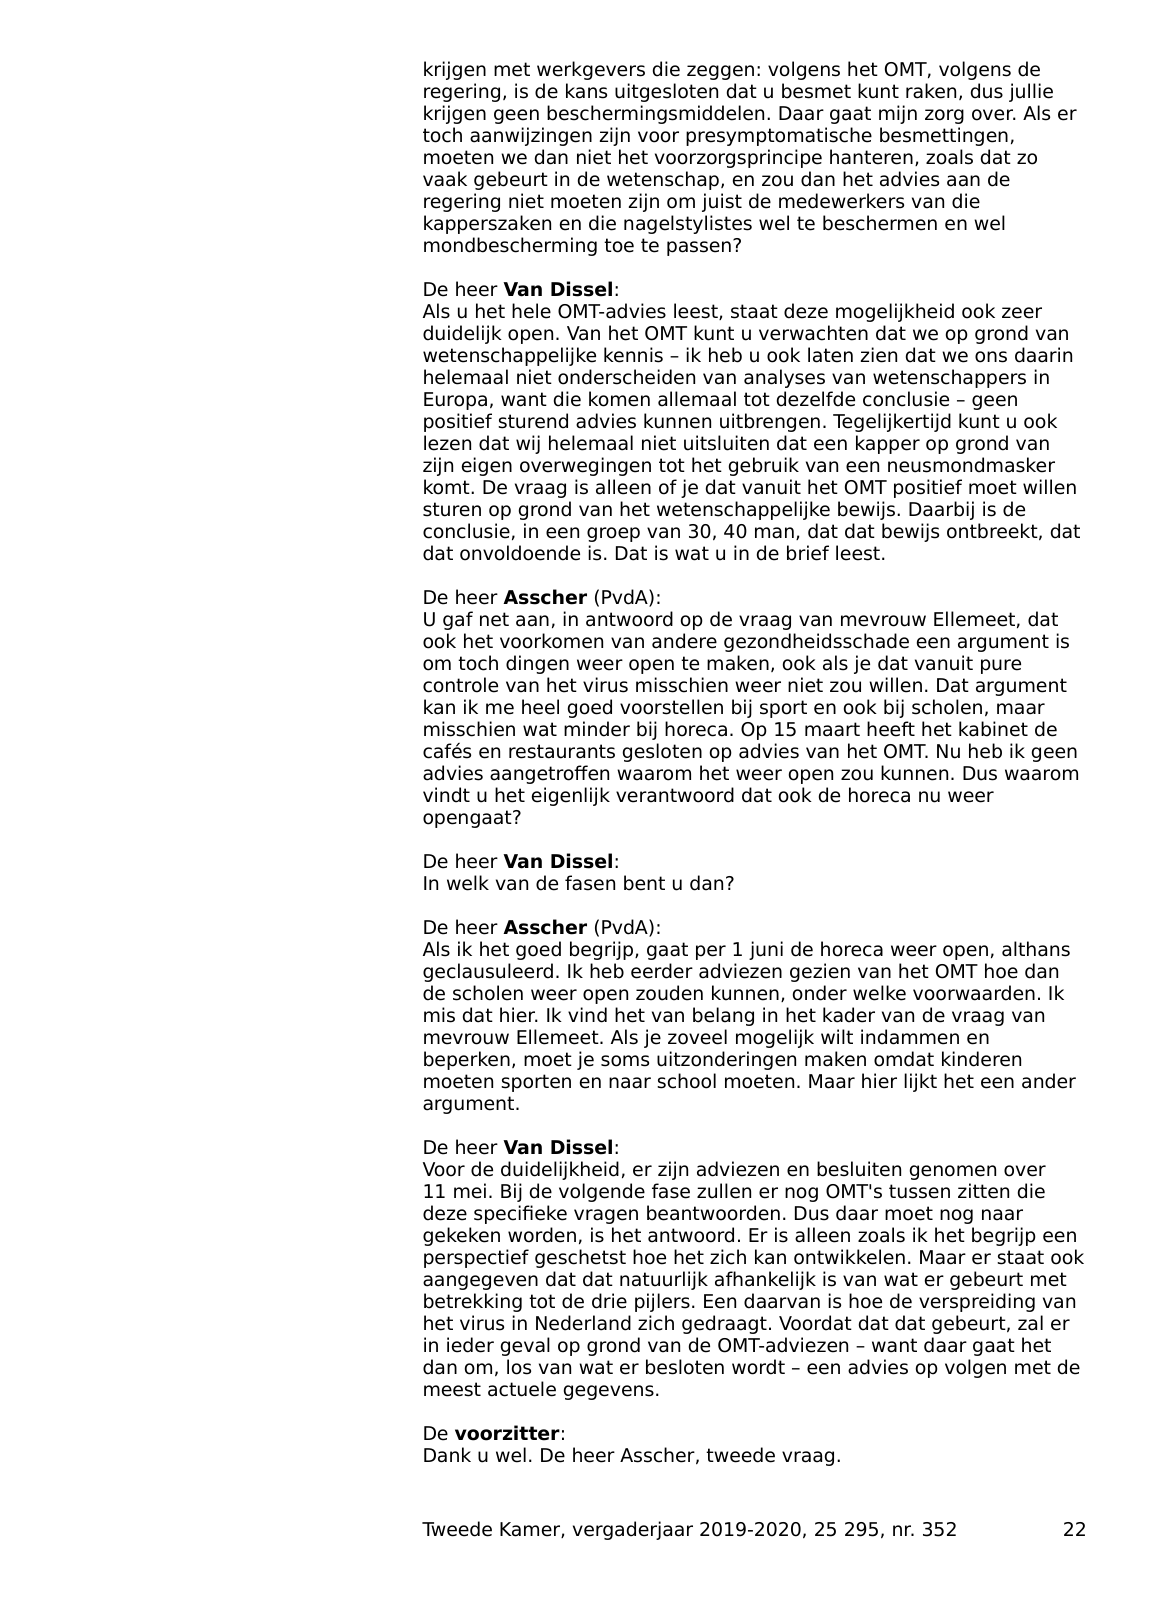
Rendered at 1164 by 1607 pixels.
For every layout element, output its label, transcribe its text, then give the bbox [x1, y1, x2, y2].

text In welk van de fasen bent u dan? [422, 873, 1087, 895]
text De heer Van Dissel: [422, 279, 1087, 301]
text Dank u wel. De heer Asscher, tweede vraag. [422, 1445, 1087, 1467]
text krijgen met werkgevers die zeggen: volgens het OMT, volgens de regering, is de kans uitgesloten dat u besmet kunt raken, dus jullie krijgen geen beschermingsmiddelen. Daar gaat mijn zorg over. Als er toch aanwijzingen zijn voor presymptomatische besmettingen, moeten we dan niet het voorzorgsprincipe hanteren, zoals dat zo vaak gebeurt in de wetenschap, en zou dan het advies aan de regering niet moeten zijn om juist de medewerkers van die kapperszaken en die nagelstylistes wel te beschermen en wel mondbescherming toe te passen? [422, 59, 1087, 257]
text Voor de duidelijkheid, er zijn adviezen en besluiten genomen over 11 mei. Bij de volgende fase zullen er nog OMT's tussen zitten die deze specifieke vragen beantwoorden. Dus daar moet nog naar gekeken worden, is het antwoord. Er is alleen zoals ik het begrijp een perspectief geschetst hoe het zich kan ontwikkelen. Maar er staat ook aangegeven dat dat natuurlijk afhankelijk is van wat er gebeurt met betrekking tot de drie pijlers. Een daarvan is hoe de verspreiding van het virus in Nederland zich gedraagt. Voordat dat dat gebeurt, zal er in ieder geval op grond van de OMT-adviezen – want daar gaat het dan om, los van wat er besloten wordt – een advies op volgen met de meest actuele gegevens. [422, 1159, 1087, 1401]
text De heer Van Dissel: [422, 851, 1087, 873]
text De heer Asscher (PvdA): [422, 587, 1087, 609]
text De voorzitter: [422, 1423, 1087, 1445]
text De heer Asscher (PvdA): [422, 917, 1087, 939]
text U gaf net aan, in antwoord op de vraag van mevrouw Ellemeet, dat ook het voorkomen van andere gezondheidsschade een argument is om toch dingen weer open te maken, ook als je dat vanuit pure controle van het virus misschien weer niet zou willen. Dat argument kan ik me heel goed voorstellen bij sport en ook bij scholen, maar misschien wat minder bij horeca. Op 15 maart heeft het kabinet de cafés en restaurants gesloten op advies van het OMT. Nu heb ik geen advies aangetroffen waarom het weer open zou kunnen. Dus waarom vindt u het eigenlijk verantwoord dat ook de horeca nu weer opengaat? [422, 609, 1087, 829]
text Als ik het goed begrijp, gaat per 1 juni de horeca weer open, althans geclausuleerd. Ik heb eerder adviezen gezien van het OMT hoe dan de scholen weer open zouden kunnen, onder welke voorwaarden. Ik mis dat hier. Ik vind het van belang in het kader van de vraag van mevrouw Ellemeet. Als je zoveel mogelijk wilt indammen en beperken, moet je soms uitzonderingen maken omdat kinderen moeten sporten en naar school moeten. Maar hier lijkt het een ander argument. [422, 939, 1087, 1115]
text De heer Van Dissel: [422, 1137, 1087, 1159]
text Als u het hele OMT-advies leest, staat deze mogelijkheid ook zeer duidelijk open. Van het OMT kunt u verwachten dat we op grond van wetenschappelijke kennis – ik heb u ook laten zien dat we ons daarin helemaal niet onderscheiden van analyses van wetenschappers in Europa, want die komen allemaal tot dezelfde conclusie – geen positief sturend advies kunnen uitbrengen. Tegelijkertijd kunt u ook lezen dat wij helemaal niet uitsluiten dat een kapper op grond van zijn eigen overwegingen tot het gebruik van een neusmondmasker komt. De vraag is alleen of je dat vanuit het OMT positief moet willen sturen op grond van het wetenschappelijke bewijs. Daarbij is de conclusie, in een groep van 30, 40 man, dat dat bewijs ontbreekt, dat dat onvoldoende is. Dat is wat u in de brief leest. [422, 301, 1087, 565]
